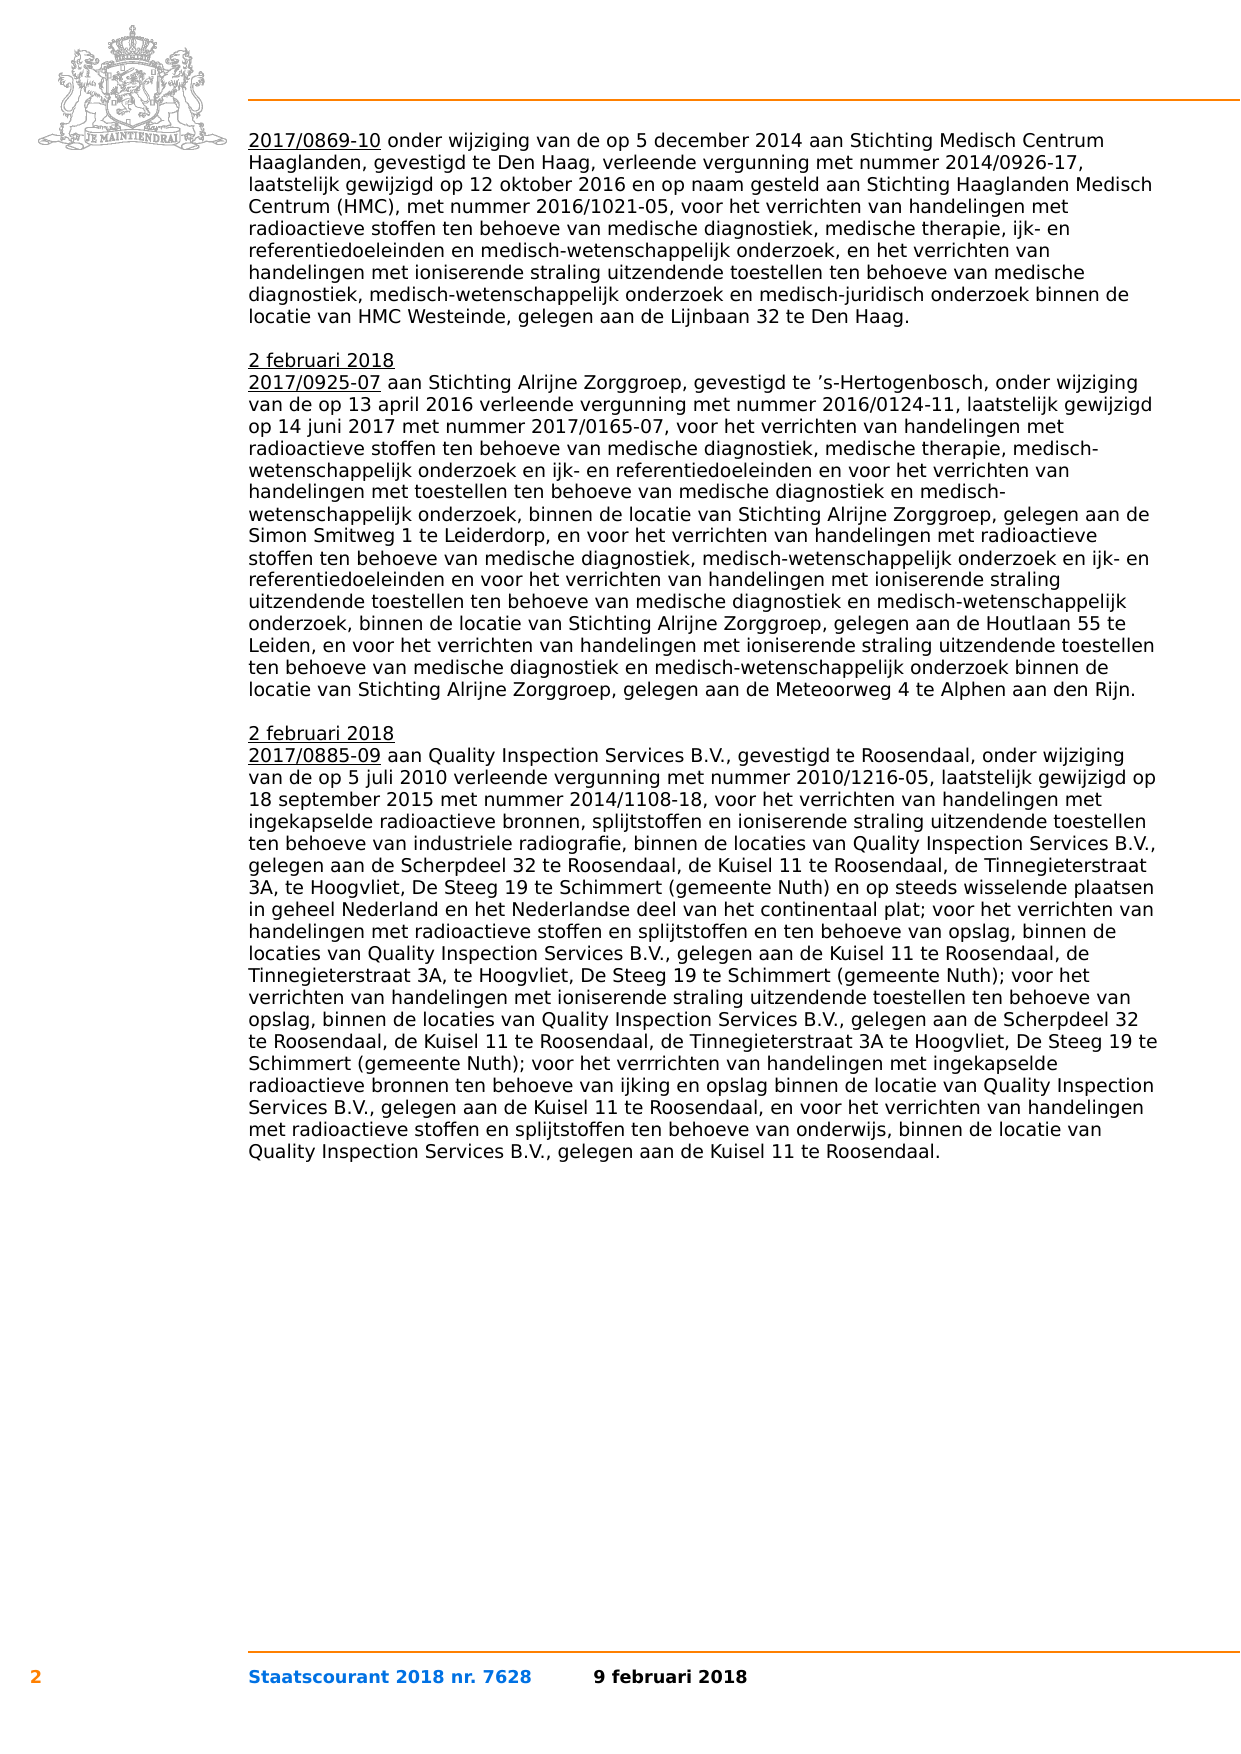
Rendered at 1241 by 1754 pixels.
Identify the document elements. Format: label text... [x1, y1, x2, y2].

text 2017/0885-09 aan Quality Inspection Services B.V., gevestigd te Roosendaal, onder wijziging van de op 5 juli 2010 verleende vergunning met nummer 2010/1216-05, laatstelijk gewijzigd op 18 september 2015 met nummer 2014/1108-18, voor het verrichten van handelingen met ingekapselde radioactieve bronnen, splijtstoffen en ioniserende straling uitzendende toestellen ten behoeve van industriele radiografie, binnen de locaties van Quality Inspection Services B.V., gelegen aan de Scherpdeel 32 te Roosendaal, de Kuisel 11 te Roosendaal, de Tinnegieterstraat 3A, te Hoogvliet, De Steeg 19 te Schimmert (gemeente Nuth) en op steeds wisselende plaatsen in geheel Nederland en het Nederlandse deel van het continentaal plat; voor het verrichten van handelingen met radioactieve stoffen en splijtstoffen en ten behoeve van opslag, binnen de locaties van Quality Inspection Services B.V., gelegen aan de Kuisel 11 te Roosendaal, de Tinnegieterstraat 3A, te Hoogvliet, De Steeg 19 te Schimmert (gemeente Nuth); voor het verrichten van handelingen met ioniserende straling uitzendende toestellen ten behoeve van opslag, binnen de locaties van Quality Inspection Services B.V., gelegen aan de Scherpdeel 32 te Roosendaal, de Kuisel 11 te Roosendaal, de Tinnegieterstraat 3A te Hoogvliet, De Steeg 19 te Schimmert (gemeente Nuth); voor het verrrichten van handelingen met ingekapselde radioactieve bronnen ten behoeve van ijking en opslag binnen de locatie van Quality Inspection Services B.V., gelegen aan de Kuisel 11 te Roosendaal, en voor het verrichten van handelingen met radioactieve stoffen en splijtstoffen ten behoeve van onderwijs, binnen de locatie van Quality Inspection Services B.V., gelegen aan de Kuisel 11 te Roosendaal. [248, 745, 1163, 1163]
text 2 februari 2018 [248, 723, 1163, 745]
text 2017/0869-10 onder wijziging van de op 5 december 2014 aan Stichting Medisch Centrum Haaglanden, gevestigd te Den Haag, verleende vergunning met nummer 2014/0926-17, laatstelijk gewijzigd op 12 oktober 2016 en op naam gesteld aan Stichting Haaglanden Medisch Centrum (HMC), met nummer 2016/1021-05, voor het verrichten van handelingen met radioactieve stoffen ten behoeve van medische diagnostiek, medische therapie, ijk- en referentiedoeleinden en medisch-wetenschappelijk onderzoek, en het verrichten van handelingen met ioniserende straling uitzendende toestellen ten behoeve van medische diagnostiek, medisch-wetenschappelijk onderzoek en medisch-juridisch onderzoek binnen de locatie van HMC Westeinde, gelegen aan de Lijnbaan 32 te Den Haag. [248, 130, 1163, 328]
text 2017/0925-07 aan Stichting Alrijne Zorggroep, gevestigd te ’s-Hertogenbosch, onder wijziging van de op 13 april 2016 verleende vergunning met nummer 2016/0124-11, laatstelijk gewijzigd op 14 juni 2017 met nummer 2017/0165-07, voor het verrichten van handelingen met radioactieve stoffen ten behoeve van medische diagnostiek, medische therapie, medisch-wetenschappelijk onderzoek en ijk- en referentiedoeleinden en voor het verrichten van handelingen met toestellen ten behoeve van medische diagnostiek en medisch-wetenschappelijk onderzoek, binnen de locatie van Stichting Alrijne Zorggroep, gelegen aan de Simon Smitweg 1 te Leiderdorp, en voor het verrichten van handelingen met radioactieve stoffen ten behoeve van medische diagnostiek, medisch-wetenschappelijk onderzoek en ijk- en referentiedoeleinden en voor het verrichten van handelingen met ioniserende straling uitzendende toestellen ten behoeve van medische diagnostiek en medisch-wetenschappelijk onderzoek, binnen de locatie van Stichting Alrijne Zorggroep, gelegen aan de Houtlaan 55 te Leiden, en voor het verrichten van handelingen met ioniserende straling uitzendende toestellen ten behoeve van medische diagnostiek en medisch-wetenschappelijk onderzoek binnen de locatie van Stichting Alrijne Zorggroep, gelegen aan de Meteoorweg 4 te Alphen aan den Rijn. [248, 372, 1163, 701]
picture [38, 25, 227, 150]
text 2 februari 2018 [248, 349, 1163, 372]
